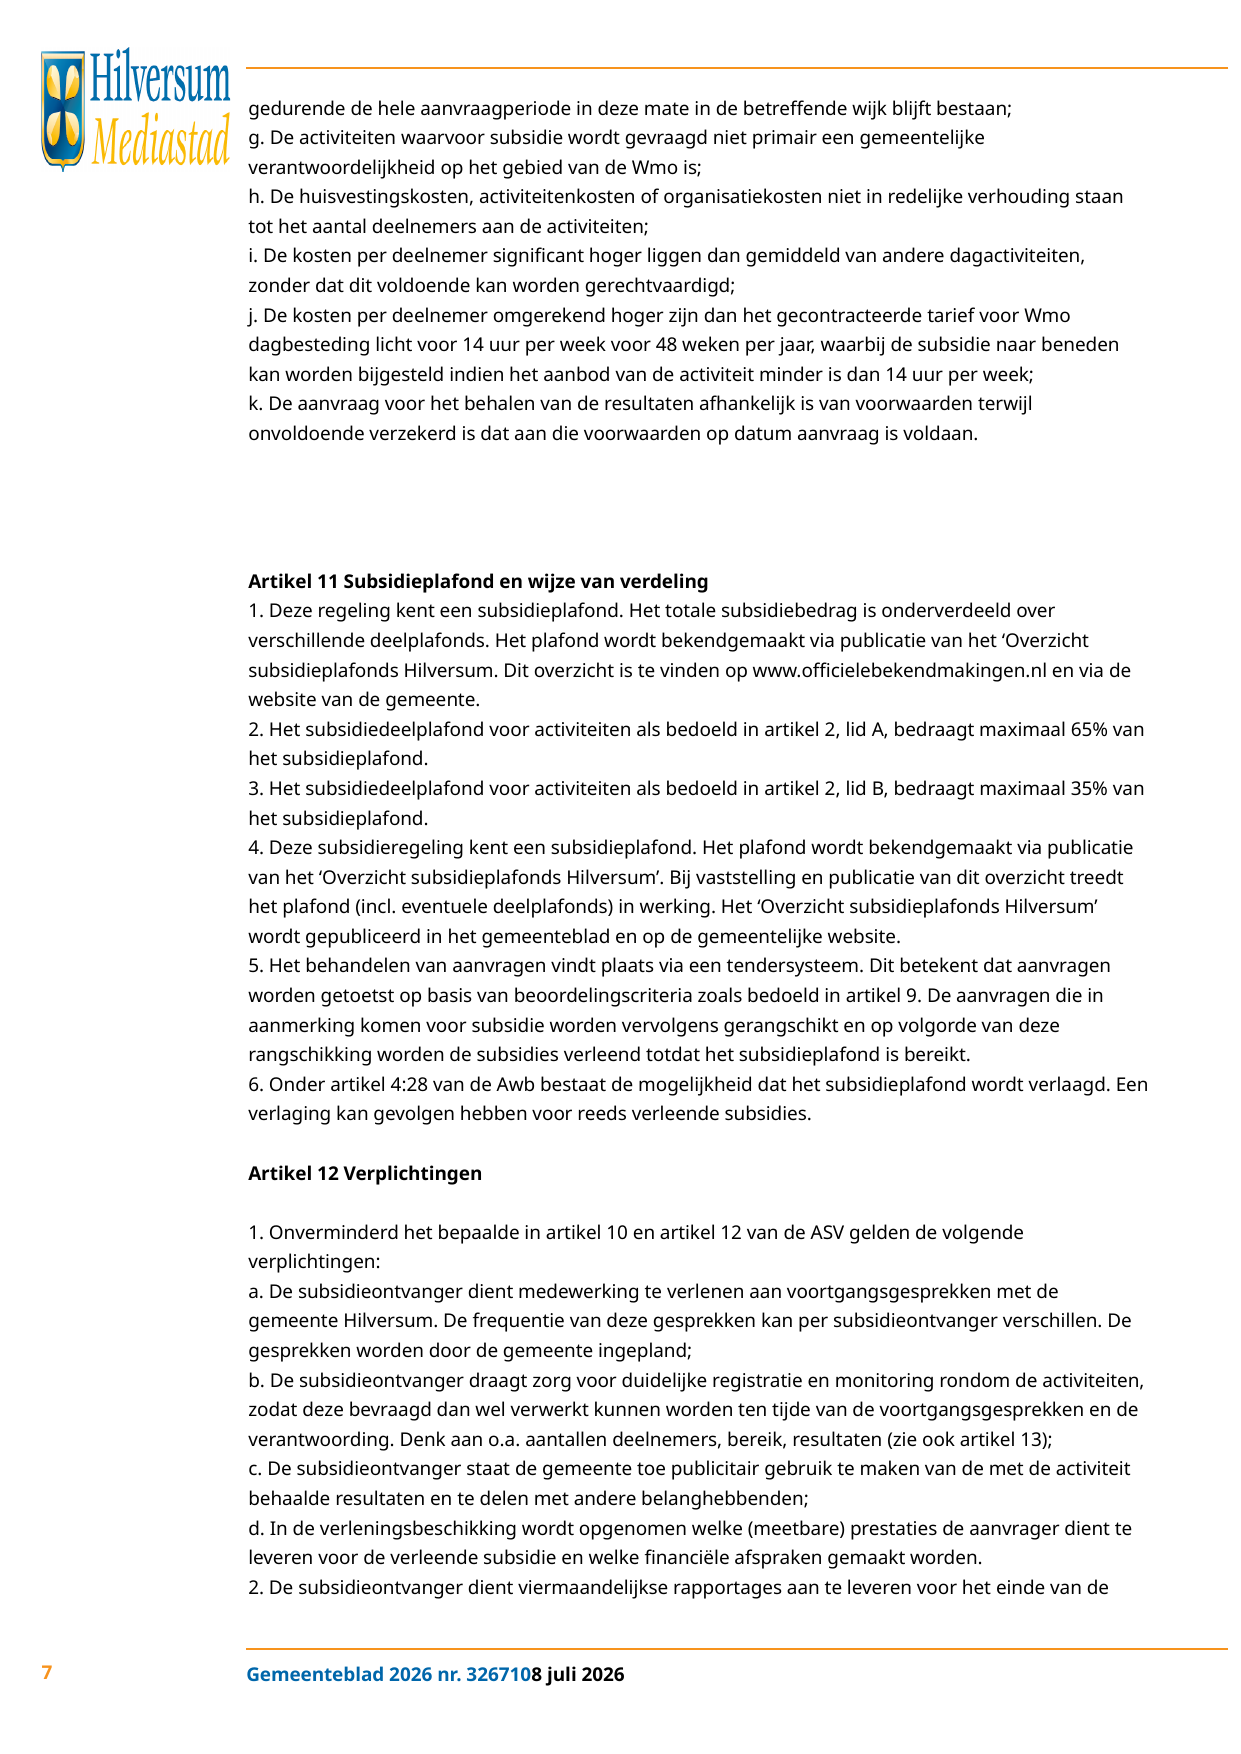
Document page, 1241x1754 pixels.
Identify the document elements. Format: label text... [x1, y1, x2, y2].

text c. De subsidieontvanger staat de gemeente toe publicitair gebruik te maken van de met de activiteit behaalde resultaten en te delen met andere belanghebbenden; [248, 1456, 1152, 1511]
text Artikel 12 Verplichtingen [248, 1160, 1152, 1186]
text 5. Het behandelen van aanvragen vindt plaats via een tendersysteem. Dit betekent dat aanvragen worden getoetst op basis van beoordelingscriteria zoals bedoeld in artikel 9. De aanvragen die in aanmerking komen voor subsidie worden vervolgens gerangschikt en op volgorde van deze rangschikking worden de subsidies verleend totdat het subsidieplafond is bereikt. [248, 953, 1152, 1067]
text 4. Deze subsidieregeling kent een subsidieplafond. Het plafond wordt bekendgemaakt via publicatie van het ‘Overzicht subsidieplafonds Hilversum’. Bij vaststelling en publicatie van dit overzicht treedt het plafond (incl. eventuele deelplafonds) in werking. Het ‘Overzicht subsidieplafonds Hilversum’ wordt gepubliceerd in het gemeenteblad en op de gemeentelijke website. [248, 834, 1152, 949]
text 2. Het subsidiedeelplafond voor activiteiten als bedoeld in artikel 2, lid A, bedraagt maximaal 65% van het subsidieplafond. [248, 716, 1152, 771]
text h. De huisvestingskosten, activiteitenkosten of organisatiekosten niet in redelijke verhouding staan tot het aantal deelnemers aan de activiteiten; [248, 183, 1152, 239]
text k. De aanvraag voor het behalen van de resultaten afhankelijk is van voorwaarden terwijl onvoldoende verzekerd is dat aan die voorwaarden op datum aanvraag is voldaan. [248, 391, 1152, 446]
text i. De kosten per deelnemer significant hoger liggen dan gemiddeld van andere dagactiviteiten, zonder dat dit voldoende kan worden gerechtvaardigd; [248, 243, 1152, 298]
text 3. Het subsidiedeelplafond voor activiteiten als bedoeld in artikel 2, lid B, bedraagt maximaal 35% van het subsidieplafond. [248, 775, 1152, 831]
text a. De subsidieontvanger dient medewerking te verlenen aan voortgangsgesprekken met de gemeente Hilversum. De frequentie van deze gesprekken kan per subsidieontvanger verschillen. De gesprekken worden door de gemeente ingepland; [248, 1278, 1152, 1363]
text d. In de verleningsbeschikking wordt opgenomen welke (meetbare) prestaties de aanvrager dient te leveren voor de verleende subsidie en welke financiële afspraken gemaakt worden. [248, 1515, 1152, 1570]
text 1. Onverminderd het bepaalde in artikel 10 en artikel 12 van de ASV gelden de volgende verplichtingen: [248, 1219, 1152, 1274]
picture [41, 47, 231, 172]
text 6. Onder artikel 4:28 van de Awb bestaat de mogelijkheid dat het subsidieplafond wordt verlaagd. Een verlaging kan gevolgen hebben voor reeds verleende subsidies. [248, 1071, 1152, 1126]
text 1. Deze regeling kent een subsidieplafond. Het totale subsidiebedrag is onderverdeeld over verschillende deelplafonds. Het plafond wordt bekendgemaakt via publicatie van het ‘Overzicht subsidieplafonds Hilversum. Dit overzicht is te vinden op www.officielebekendmakingen.nl en via de website van de gemeente. [248, 598, 1152, 712]
text gedurende de hele aanvraagperiode in deze mate in de betreffende wijk blijft bestaan; [248, 95, 1152, 121]
text Artikel 11 Subsidieplafond en wijze van verdeling [248, 568, 1152, 594]
text g. De activiteiten waarvoor subsidie wordt gevraagd niet primair een gemeentelijke verantwoordelijkheid op het gebied van de Wmo is; [248, 124, 1152, 180]
text j. De kosten per deelnemer omgerekend hoger zijn dan het gecontracteerde tarief voor Wmo dagbesteding licht voor 14 uur per week voor 48 weken per jaar, waarbij de subsidie naar beneden kan worden bijgesteld indien het aanbod van de activiteit minder is dan 14 uur per week; [248, 302, 1152, 387]
text 2. De subsidieontvanger dient viermaandelijkse rapportages aan te leveren voor het einde van de [248, 1574, 1152, 1600]
text b. De subsidieontvanger draagt zorg voor duidelijke registratie en monitoring rondom de activiteiten, zodat deze bevraagd dan wel verwerkt kunnen worden ten tijde van de voortgangsgesprekken en de verantwoording. Denk aan o.a. aantallen deelnemers, bereik, resultaten (zie ook artikel 13); [248, 1367, 1152, 1452]
